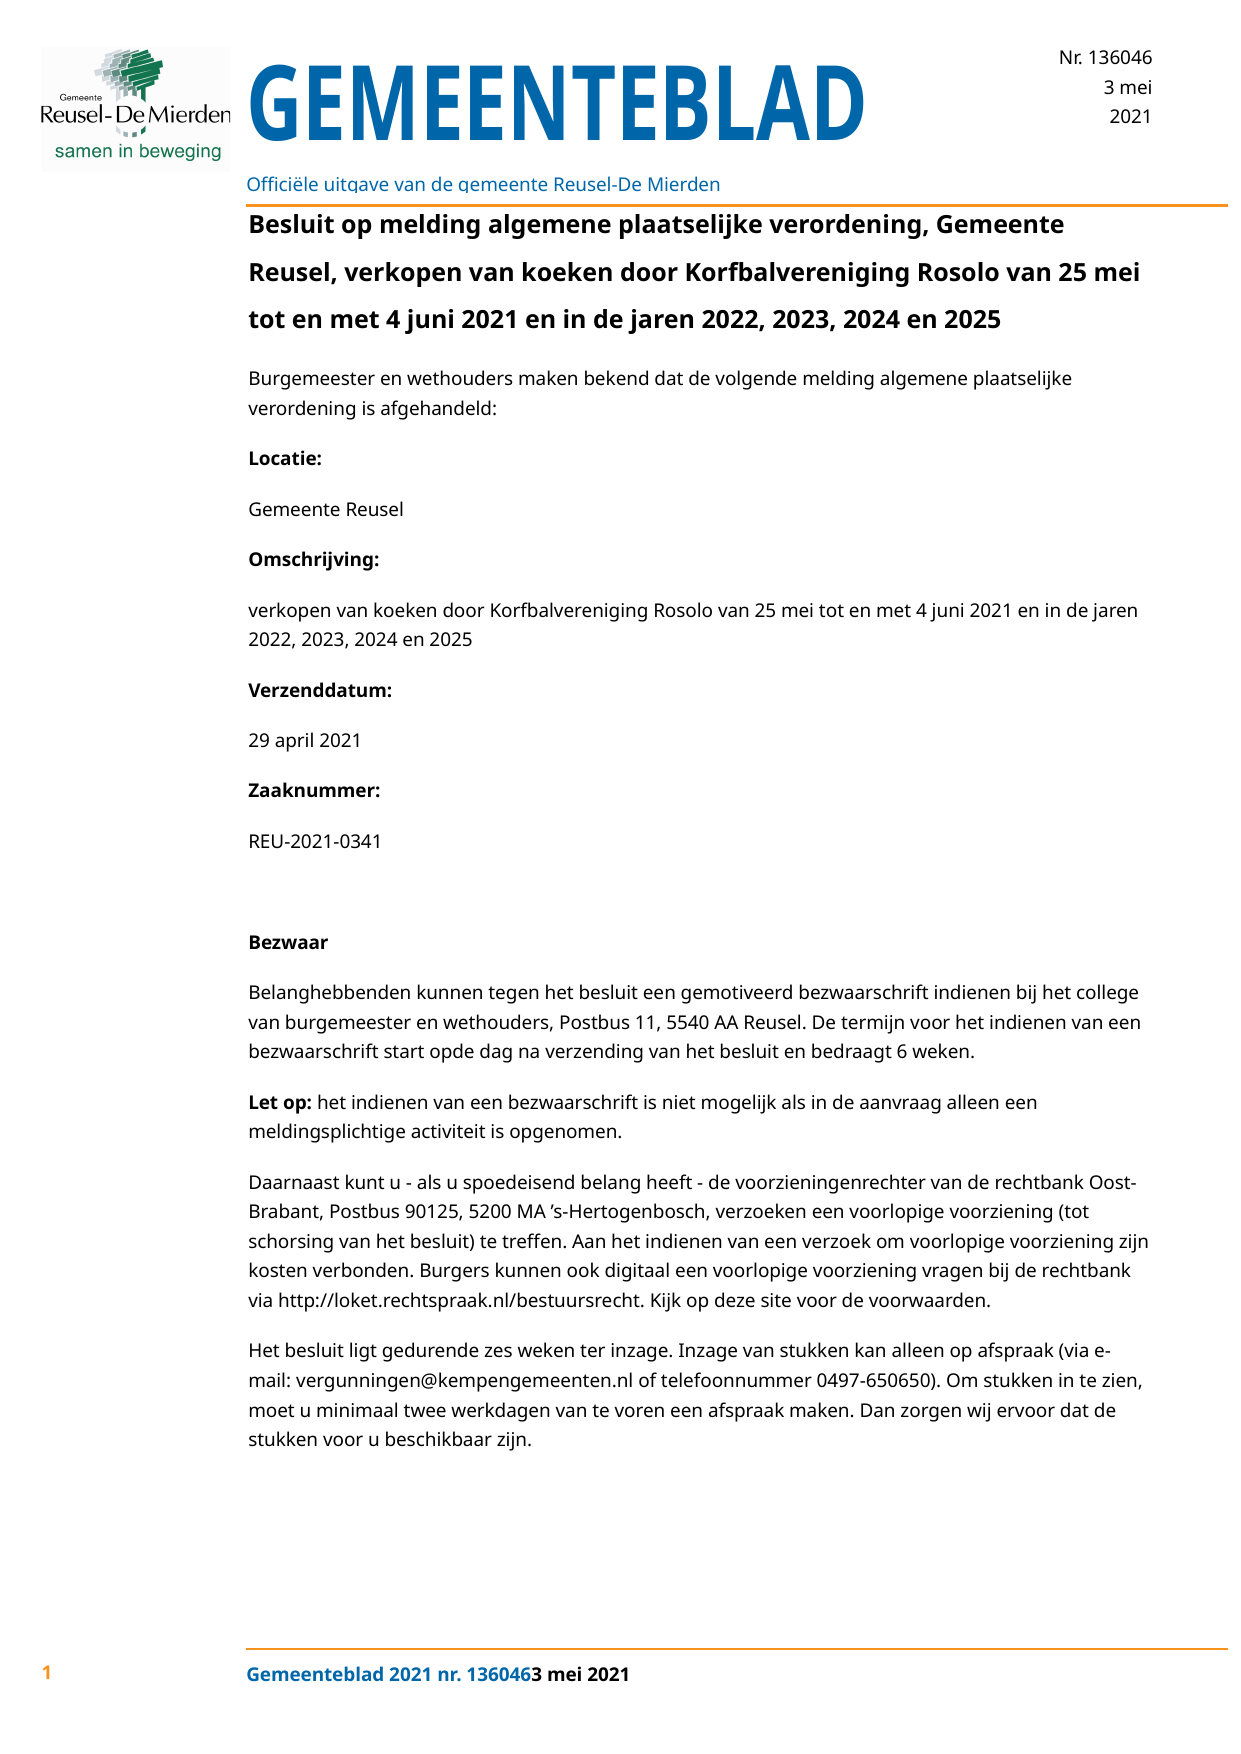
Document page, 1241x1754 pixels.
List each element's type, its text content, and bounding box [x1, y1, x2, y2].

text Daarnaast kunt u - als u spoedeisend belang heeft - de voorzieningenrechter van de rechtbank Oost-Brabant, Postbus 90125, 5200 MA ’s-Hertogenbosch, verzoeken een voorlopige voorziening (tot schorsing van het besluit) te treffen. Aan het indienen van een verzoek om voorlopige voorziening zijn kosten verbonden. Burgers kunnen ook digitaal een voorlopige voorziening vragen bij de rechtbank via http://loket.rechtspraak.nl/bestuursrecht. Kijk op deze site voor de voorwaarden. [248, 1169, 1152, 1313]
text verkopen van koeken door Korfbalvereniging Rosolo van 25 mei tot en met 4 juni 2021 en in de jaren 2022, 2023, 2024 en 2025 [248, 597, 1152, 652]
text 29 april 2021 [248, 727, 1152, 753]
text Gemeente Reusel [248, 496, 1152, 522]
text Omschrijving: [248, 546, 1152, 572]
picture [41, 47, 231, 172]
text Verzenddatum: [248, 677, 1152, 702]
text Het besluit ligt gedurende zes weken ter inzage. Inzage van stukken kan alleen op afspraak (via e-mail: vergunningen@kempengemeenten.nl of telefoonnummer 0497-650650). Om stukken in te zien, moet u minimaal twee werkdagen van te voren een afspraak maken. Dan zorgen wij ervoor dat de stukken voor u beschikbaar zijn. [248, 1338, 1152, 1452]
text Let op: het indienen van een bezwaarschrift is niet mogelijk als in de aanvraag alleen een meldingsplichtige activiteit is opgenomen. [248, 1089, 1152, 1144]
text Zaaknummer: [248, 778, 1152, 803]
text REU-2021-0341 [248, 828, 1152, 854]
text Belanghebbenden kunnen tegen het besluit een gemotiveerd bezwaarschrift indienen bij het college van burgemeester en wethouders, Postbus 11, 5540 AA Reusel. De termijn voor het indienen van een bezwaarschrift start opde dag na verzending van het besluit en bedraagt 6 weken. [248, 979, 1152, 1064]
text Locatie: [248, 446, 1152, 471]
text Besluit op melding algemene plaatselijke verordening, Gemeente Reusel, verkopen van koeken door Korfbalvereniging Rosolo van 25 mei tot en met 4 juni 2021 en in de jaren 2022, 2023, 2024 en 2025 [248, 207, 1152, 336]
text Burgemeester en wethouders maken bekend dat de volgende melding algemene plaatselijke verordening is afgehandeld: [248, 366, 1152, 421]
text Bezwaar [248, 929, 1152, 954]
